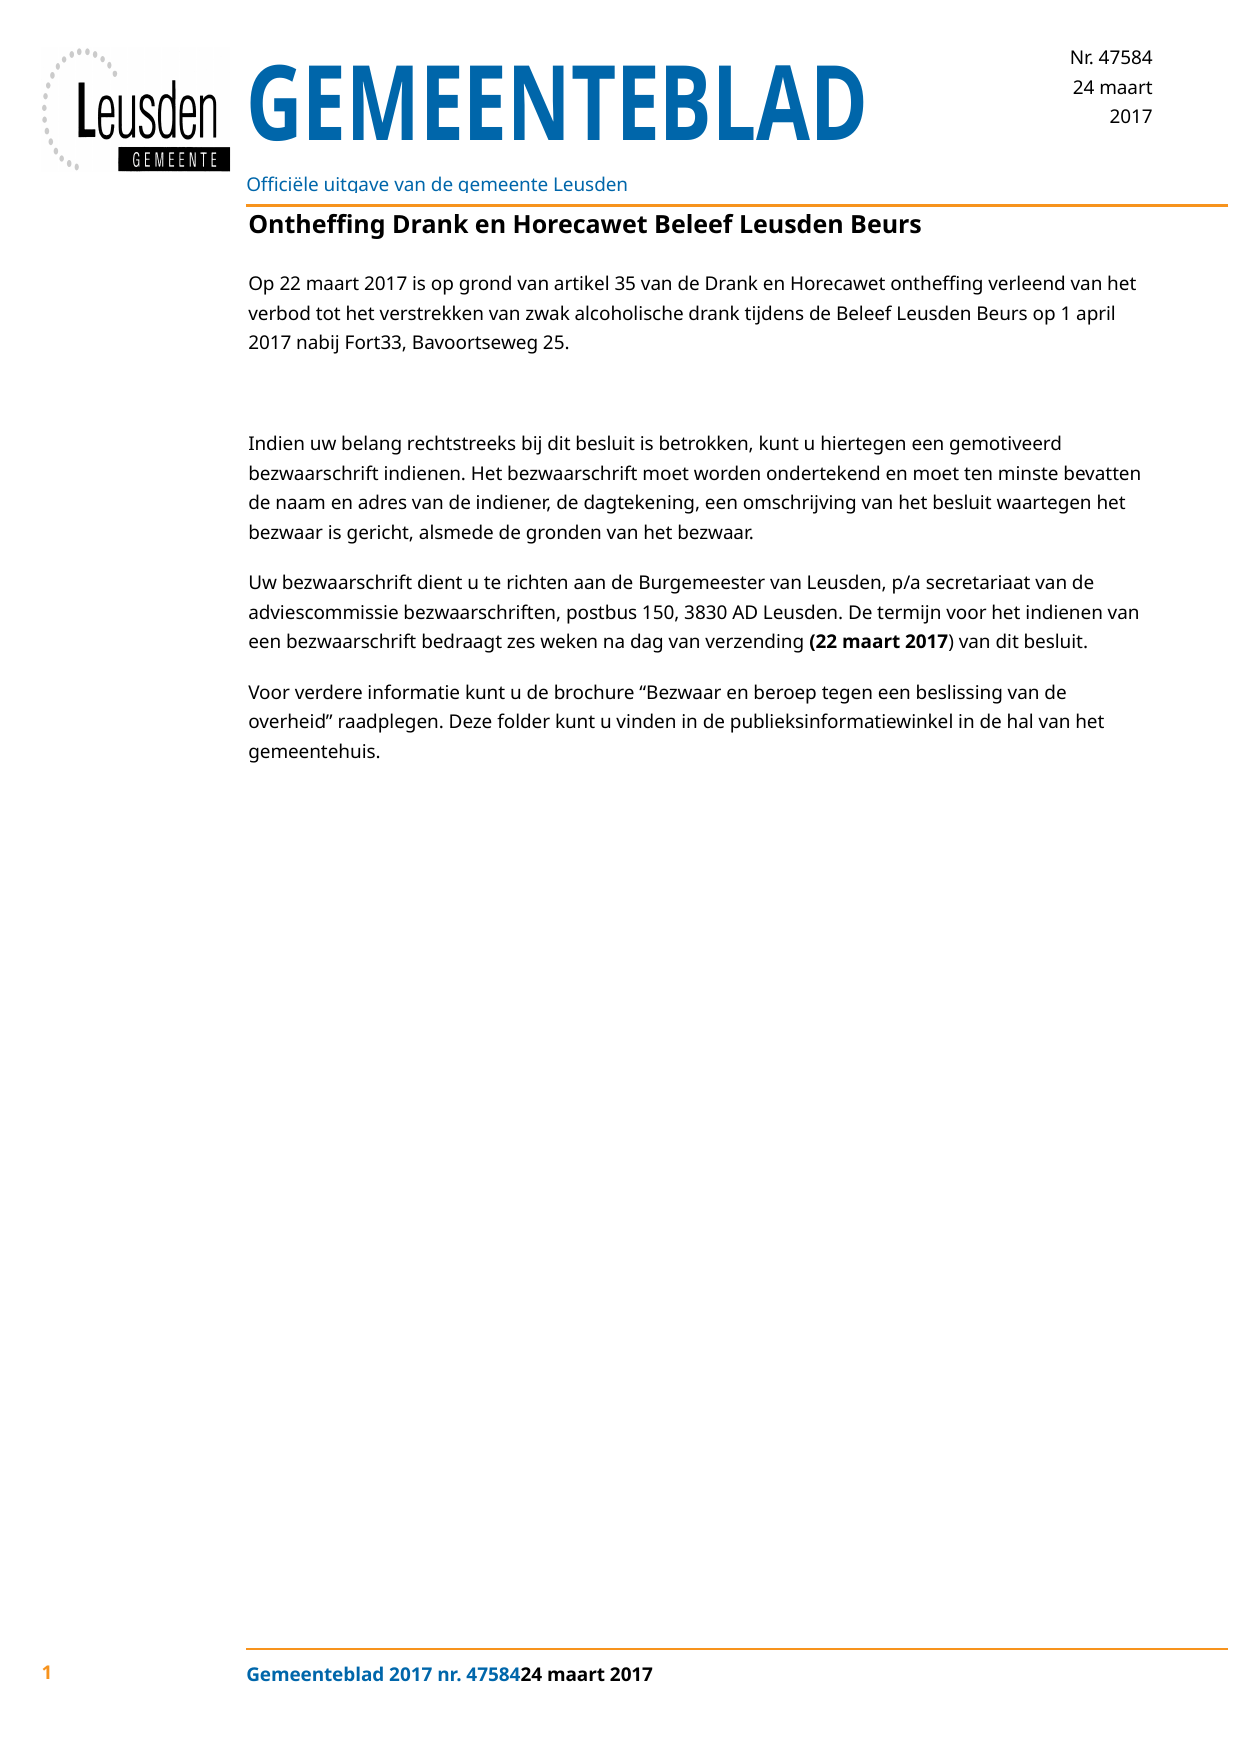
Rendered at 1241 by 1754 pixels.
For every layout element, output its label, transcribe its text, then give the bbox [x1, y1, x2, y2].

text Op 22 maart 2017 is op grond van artikel 35 van de Drank en Horecawet ontheffing verleend van het verbod tot het verstrekken van zwak alcoholische drank tijdens de Beleef Leusden Beurs op 1 april 2017 nabij Fort33, Bavoortseweg 25. [248, 270, 1152, 355]
text Voor verdere informatie kunt u de brochure “Bezwaar en beroep tegen een beslissing van de overheid” raadplegen. Deze folder kunt u vinden in de publieksinformatiewinkel in de hal van het gemeentehuis. [248, 679, 1152, 764]
picture [41, 47, 231, 172]
text Ontheffing Drank en Horecawet Beleef Leusden Beurs [248, 207, 1152, 241]
text Uw bezwaarschrift dient u te richten aan de Burgemeester van Leusden, p/a secretariaat van de adviescommissie bezwaarschriften, postbus 150, 3830 AD Leusden. De termijn voor het indienen van een bezwaarschrift bedraagt zes weken na dag van verzending (22 maart 2017) van dit besluit. [248, 569, 1152, 654]
text Indien uw belang rechtstreeks bij dit besluit is betrokken, kunt u hiertegen een gemotiveerd bezwaarschrift indienen. Het bezwaarschrift moet worden ondertekend en moet ten minste bevatten de naam en adres van de indiener, de dagtekening, een omschrijving van het besluit waartegen het bezwaar is gericht, alsmede de gronden van het bezwaar. [248, 430, 1152, 545]
